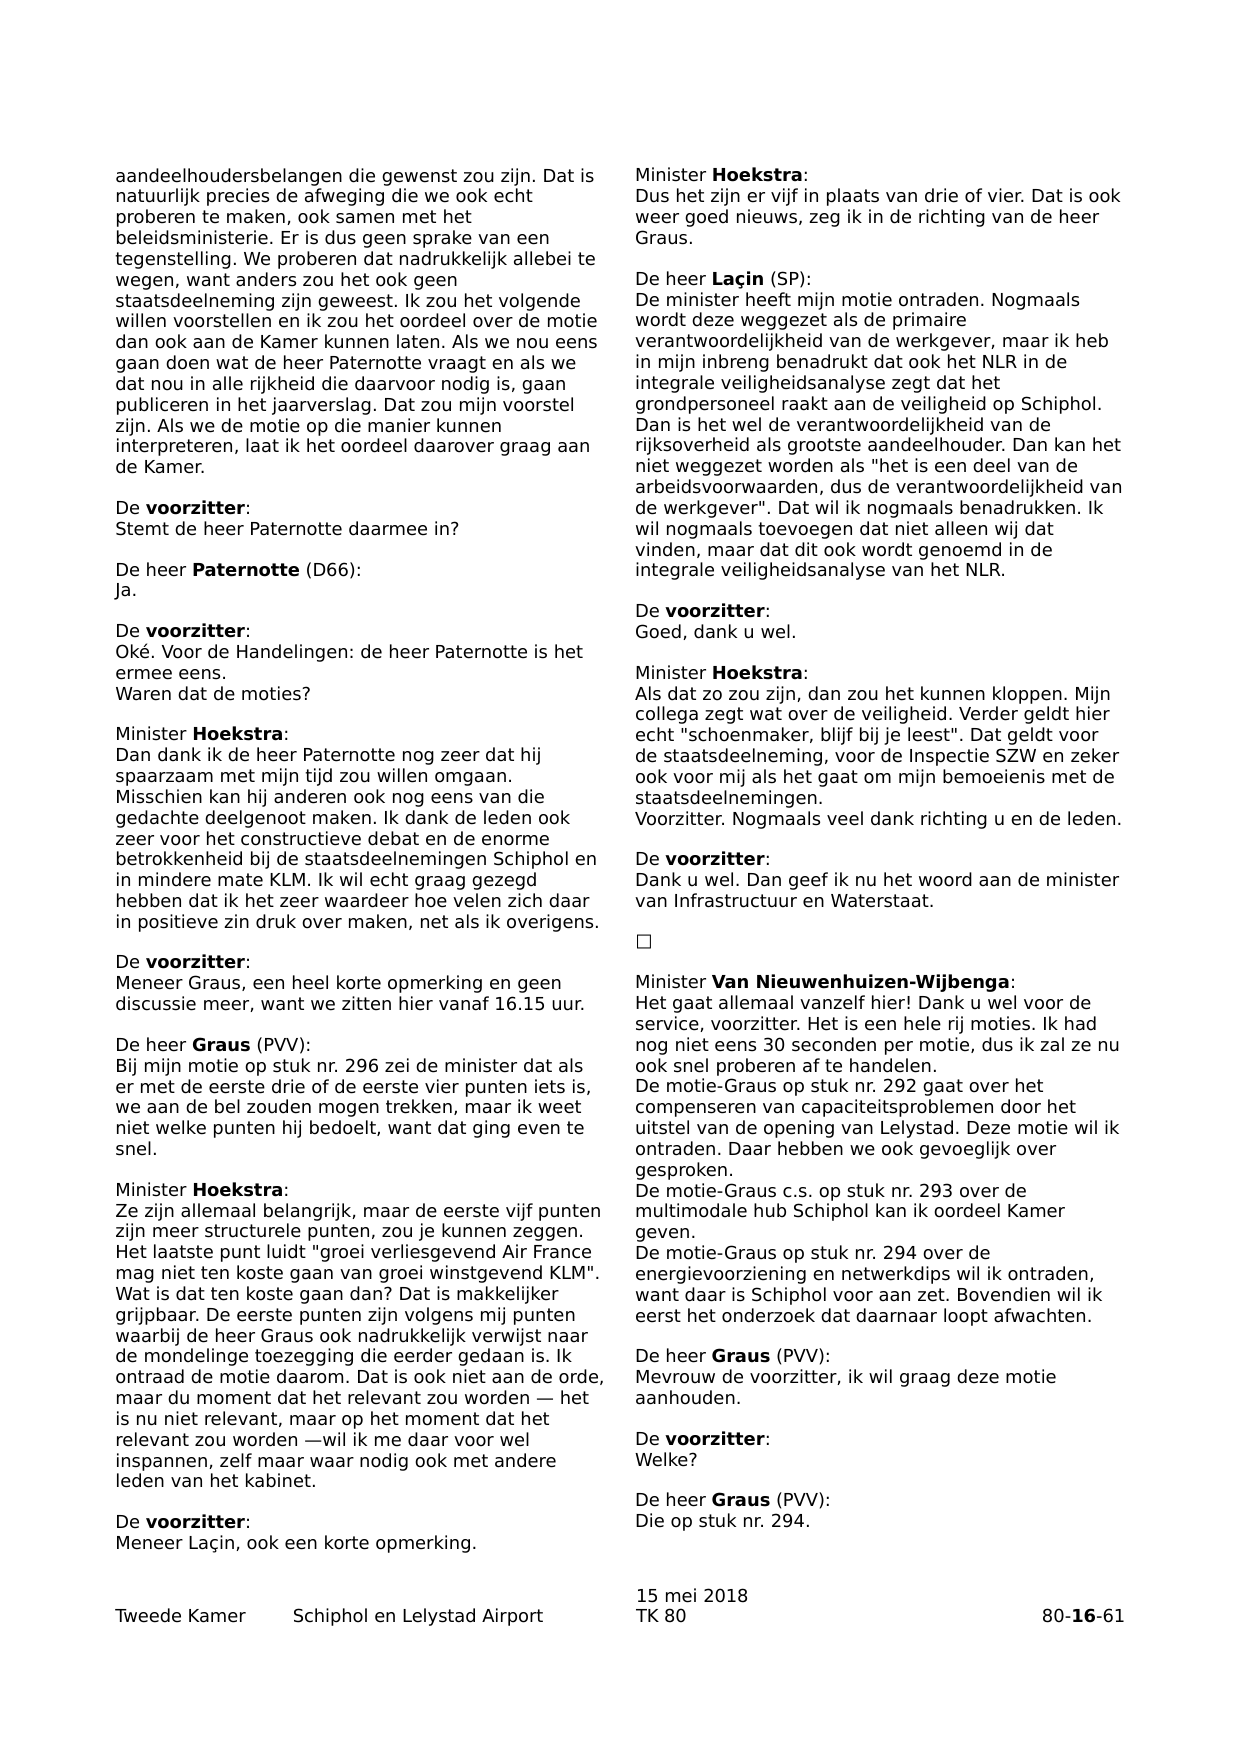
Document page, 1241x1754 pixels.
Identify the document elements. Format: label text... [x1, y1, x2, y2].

text De voorzitter: [115, 498, 605, 518]
text Meneer Laçin, ook een korte opmerking. [115, 1533, 605, 1554]
text ⬜ [635, 931, 1125, 952]
text Het gaat allemaal vanzelf hier! Dank u wel voor de service, voorzitter. Het is een hele rij moties. Ik had nog niet eens 30 seconden per motie, dus ik zal ze nu ook snel proberen af te handelen. [635, 993, 1125, 1076]
text De heer Graus (PVV): [635, 1490, 1125, 1511]
text Die op stuk nr. 294. [635, 1511, 1125, 1532]
text Dan dank ik de heer Paternotte nog zeer dat hij spaarzaam met mijn tijd zou willen omgaan. Misschien kan hij anderen ook nog eens van die gedachte deelgenoot maken. Ik dank de leden ook zeer voor het constructieve debat en de enorme betrokkenheid bij de staatsdeelnemingen Schiphol en in mindere mate KLM. Ik wil echt graag gezegd hebben dat ik het zeer waardeer hoe velen zich daar in positieve zin druk over maken, net als ik overigens. [115, 745, 605, 932]
text Minister Hoekstra: [635, 662, 1125, 683]
text De heer Graus (PVV): [635, 1346, 1125, 1367]
text De voorzitter: [115, 952, 605, 973]
text Ja. [115, 580, 605, 601]
text De voorzitter: [635, 849, 1125, 870]
text Als dat zo zou zijn, dan zou het kunnen kloppen. Mijn collega zegt wat over de veiligheid. Verder geldt hier echt "schoenmaker, blijf bij je leest". Dat geldt voor de staatsdeelneming, voor de Inspectie SZW en zeker ook voor mij als het gaat om mijn bemoeienis met de staatsdeelnemingen. [635, 683, 1125, 808]
text De heer Paternotte (D66): [115, 559, 605, 580]
text Bij mijn motie op stuk nr. 296 zei de minister dat als er met de eerste drie of de eerste vier punten iets is, we aan de bel zouden mogen trekken, maar ik weet niet welke punten hij bedoelt, want dat ging even te snel. [115, 1056, 605, 1160]
text De motie-Graus op stuk nr. 292 gaat over het compenseren van capaciteitsproblemen door het uitstel van de opening van Lelystad. Deze motie wil ik ontraden. Daar hebben we ook gevoeglijk over gesproken. [635, 1076, 1125, 1180]
text De voorzitter: [115, 621, 605, 642]
text Dus het zijn er vijf in plaats van drie of vier. Dat is ook weer goed nieuws, zeg ik in de richting van de heer Graus. [635, 186, 1125, 248]
text De motie-Graus op stuk nr. 294 over de energievoorziening en netwerkdips wil ik ontraden, want daar is Schiphol voor aan zet. Bovendien wil ik eerst het onderzoek dat daarnaar loopt afwachten. [635, 1243, 1125, 1326]
text De minister heeft mijn motie ontraden. Nogmaals wordt deze weggezet als de primaire verantwoordelijkheid van de werkgever, maar ik heb in mijn inbreng benadrukt dat ook het NLR in de integrale veiligheidsanalyse zegt dat het grondpersoneel raakt aan de veiligheid op Schiphol. Dan is het wel de verantwoordelijkheid van de rijksoverheid als grootste aandeelhouder. Dan kan het niet weggezet worden als "het is een deel van de arbeidsvoorwaarden, dus de verantwoordelijkheid van de werkgever". Dat wil ik nogmaals benadrukken. Ik wil nogmaals toevoegen dat niet alleen wij dat vinden, maar dat dit ook wordt genoemd in de integrale veiligheidsanalyse van het NLR. [635, 289, 1125, 581]
text De motie-Graus c.s. op stuk nr. 293 over de multimodale hub Schiphol kan ik oordeel Kamer geven. [635, 1180, 1125, 1243]
text Minister Hoekstra: [635, 165, 1125, 186]
text Ze zijn allemaal belangrijk, maar de eerste vijf punten zijn meer structurele punten, zou je kunnen zeggen. Het laatste punt luidt "groei verliesgevend Air France mag niet ten koste gaan van groei winstgevend KLM". Wat is dat ten koste gaan dan? Dat is makkelijker grijpbaar. De eerste punten zijn volgens mij punten waarbij de heer Graus ook nadrukkelijk verwijst naar de mondelinge toezegging die eerder gedaan is. Ik ontraad de motie daarom. Dat is ook niet aan de orde, maar du moment dat het relevant zou worden — het is nu niet relevant, maar op het moment dat het relevant zou worden —wil ik me daar voor wel inspannen, zelf maar waar nodig ook met andere leden van het kabinet. [115, 1200, 605, 1492]
text Welke? [635, 1449, 1125, 1470]
text Minister Van Nieuwenhuizen-Wijbenga: [635, 972, 1125, 993]
text De heer Graus (PVV): [115, 1035, 605, 1056]
text aandeelhoudersbelangen die gewenst zou zijn. Dat is natuurlijk precies de afweging die we ook echt proberen te maken, ook samen met het beleidsministerie. Er is dus geen sprake van een tegenstelling. We proberen dat nadrukkelijk allebei te wegen, want anders zou het ook geen staatsdeelneming zijn geweest. Ik zou het volgende willen voorstellen en ik zou het oordeel over de motie dan ook aan de Kamer kunnen laten. Als we nou eens gaan doen wat de heer Paternotte vraagt en als we dat nou in alle rijkheid die daarvoor nodig is, gaan publiceren in het jaarverslag. Dat zou mijn voorstel zijn. Als we de motie op die manier kunnen interpreteren, laat ik het oordeel daarover graag aan de Kamer. [115, 165, 605, 478]
text Meneer Graus, een heel korte opmerking en geen discussie meer, want we zitten hier vanaf 16.15 uur. [115, 973, 605, 1015]
text Waren dat de moties? [115, 683, 605, 704]
text Oké. Voor de Handelingen: de heer Paternotte is het ermee eens. [115, 642, 605, 683]
text Stemt de heer Paternotte daarmee in? [115, 518, 605, 539]
text Minister Hoekstra: [115, 724, 605, 745]
text De voorzitter: [115, 1512, 605, 1533]
text De voorzitter: [635, 1429, 1125, 1449]
text Mevrouw de voorzitter, ik wil graag deze motie aanhouden. [635, 1367, 1125, 1409]
text Voorzitter. Nogmaals veel dank richting u en de leden. [635, 808, 1125, 829]
text Goed, dank u wel. [635, 622, 1125, 642]
text Minister Hoekstra: [115, 1180, 605, 1200]
text De heer Laçin (SP): [635, 268, 1125, 289]
text Dank u wel. Dan geef ik nu het woord aan de minister van Infrastructuur en Waterstaat. [635, 870, 1125, 911]
text De voorzitter: [635, 601, 1125, 622]
